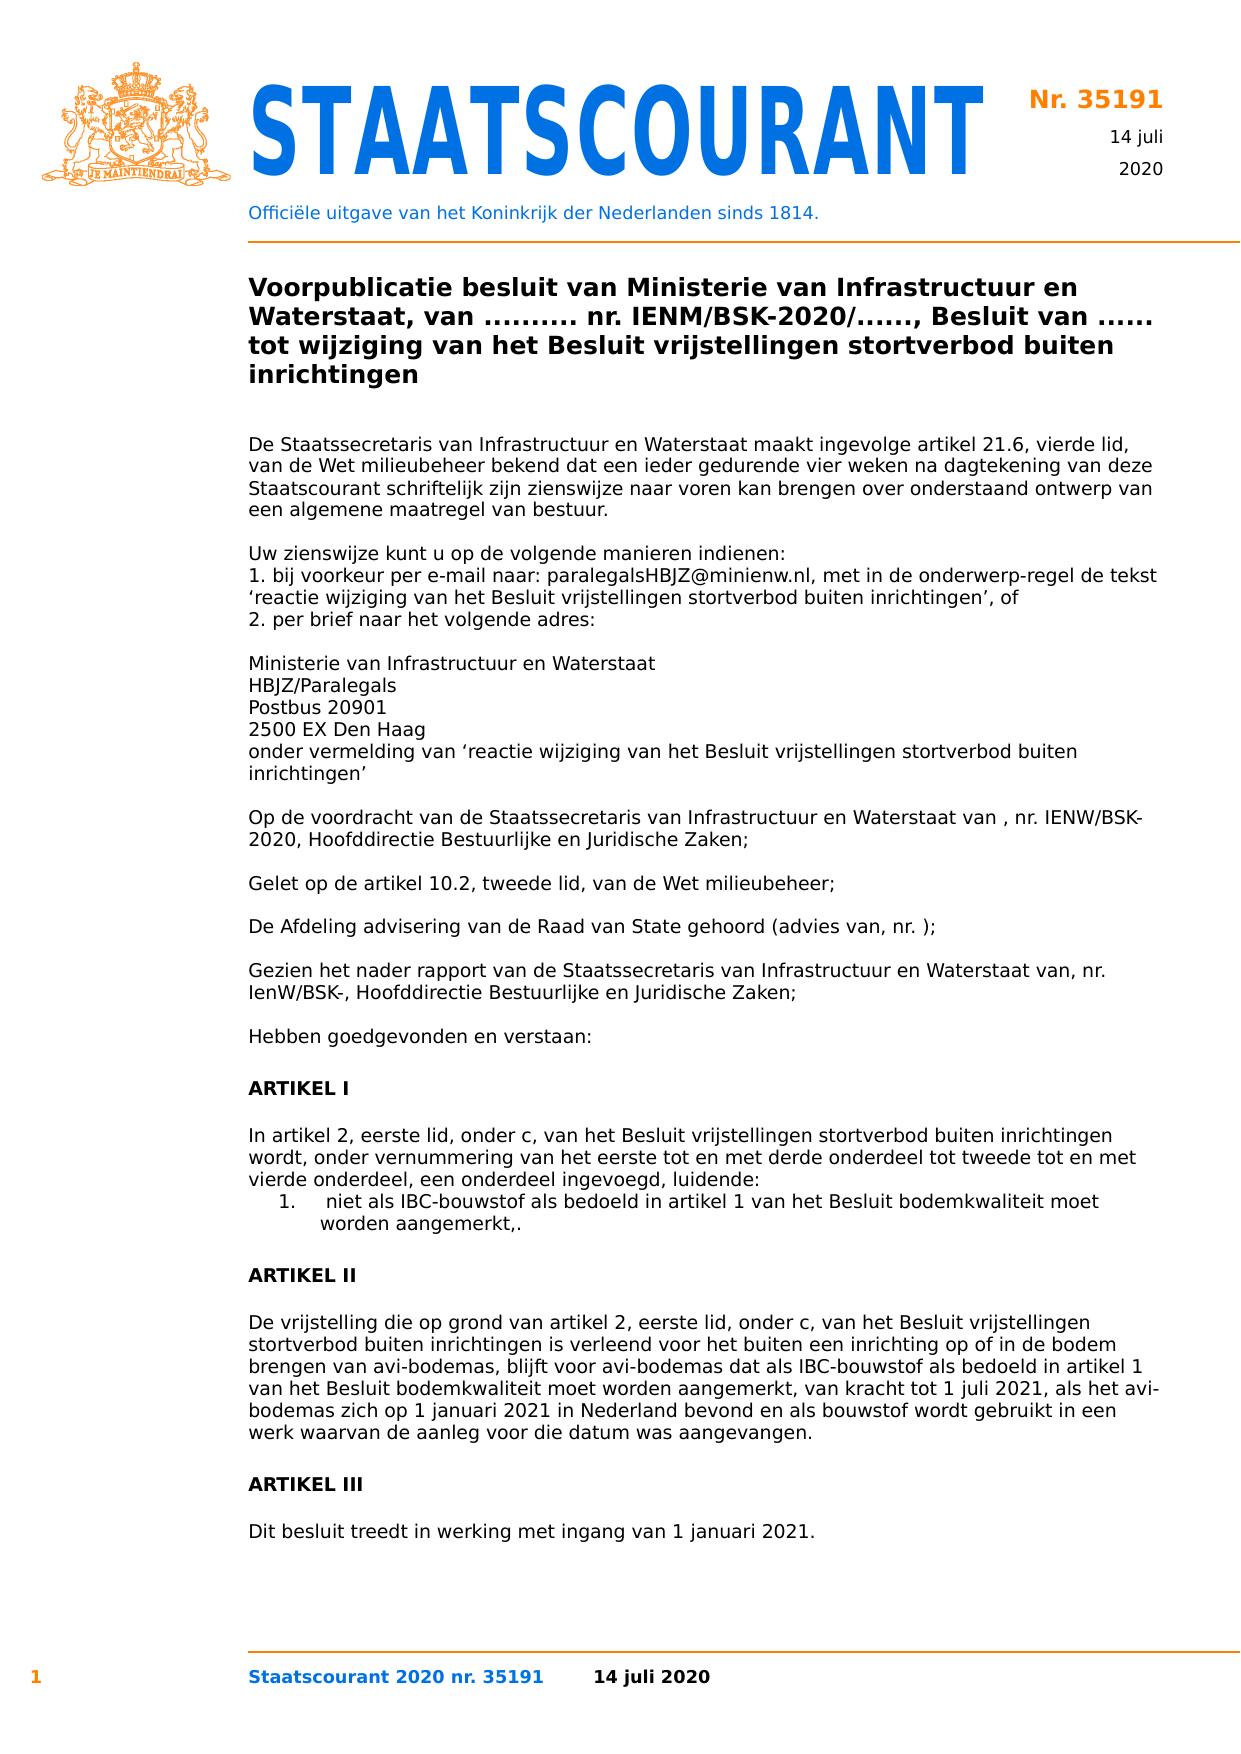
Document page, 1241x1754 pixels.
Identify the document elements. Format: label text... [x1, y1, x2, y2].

text Gelet op de artikel 10.2, tweede lid, van de Wet milieubeheer; [248, 873, 1163, 894]
subtitle Voorpublicatie besluit van Ministerie van Infrastructuur en Waterstaat, van .......... nr. IENM/BSK-2020/......, Besluit van ...... tot wijziging van het Besluit vrijstellingen stortverbod buiten inrichtingen [248, 273, 1163, 390]
text Dit besluit treedt in werking met ingang van 1 januari 2021. [248, 1521, 1163, 1543]
text 1. bij voorkeur per e-mail naar: paralegalsHBJZ@minienw.nl, met in de onderwerp-regel de tekst ‘reactie wijziging van het Besluit vrijstellingen stortverbod buiten inrichtingen’, of [248, 565, 1163, 609]
subtitle ARTIKEL II [248, 1265, 1163, 1287]
table_header [25, 62, 248, 241]
table_header STAATSCOURANT [248, 62, 998, 203]
text De Afdeling advisering van de Raad van State gehoord (advies van, nr. ); [248, 916, 1163, 938]
text Gezien het nader rapport van de Staatssecretaris van Infrastructuur en Waterstaat van, nr. IenW/BSK-, Hoofddirectie Bestuurlijke en Juridische Zaken; [248, 960, 1163, 1004]
text Op de voordracht van de Staatssecretaris van Infrastructuur en Waterstaat van , nr. IENW/BSK-2020, Hoofddirectie Bestuurlijke en Juridische Zaken; [248, 807, 1163, 851]
text De vrijstelling die op grond van artikel 2, eerste lid, onder c, van het Besluit vrijstellingen stortverbod buiten inrichtingen is verleend voor het buiten een inrichting op of in de bodem brengen van avi-bodemas, blijft voor avi-bodemas dat als IBC-bouwstof als bedoeld in artikel 1 van het Besluit bodemkwaliteit moet worden aangemerkt, van kracht tot 1 juli 2021, als het avi-bodemas zich op 1 januari 2021 in Nederland bevond en als bouwstof wordt gebruikt in een werk waarvan de aanleg voor die datum was aangevangen. [248, 1312, 1163, 1444]
text Uw zienswijze kunt u op de volgende manieren indienen: [248, 543, 1163, 565]
table_cell Officiële uitgave van het Koninkrijk der Nederlanden sinds 1814. [248, 203, 1240, 241]
text Postbus 20901 [248, 697, 1163, 719]
text De Staatssecretaris van Infrastructuur en Waterstaat maakt ingevolge artikel 21.6, vierde lid, van de Wet milieubeheer bekend dat een ieder gedurende vier weken na dagtekening van deze Staatscourant schriftelijk zijn zienswijze naar voren kan brengen over onderstaand ontwerp van een algemene maatregel van bestuur. [248, 433, 1163, 521]
picture [41, 62, 231, 186]
text 2500 EX Den Haag [248, 719, 1163, 741]
table_cell 14 juli [998, 121, 1240, 153]
subtitle ARTIKEL I [248, 1078, 1163, 1100]
text 1. niet als IBC-bouwstof als bedoeld in artikel 1 van het Besluit bodemkwaliteit moet worden aangemerkt,. [278, 1191, 1163, 1235]
text Hebben goedgevonden en verstaan: [248, 1026, 1163, 1048]
text 2. per brief naar het volgende adres: [248, 609, 1163, 631]
text In artikel 2, eerste lid, onder c, van het Besluit vrijstellingen stortverbod buiten inrichtingen wordt, onder vernummering van het eerste tot en met derde onderdeel tot tweede tot en met vierde onderdeel, een onderdeel ingevoegd, luidende: [248, 1125, 1163, 1191]
text onder vermelding van ‘reactie wijziging van het Besluit vrijstellingen stortverbod buiten inrichtingen’ [248, 741, 1163, 785]
table_header Nr. 35191 [998, 62, 1240, 121]
text Ministerie van Infrastructuur en Waterstaat [248, 653, 1163, 675]
text HBJZ/Paralegals [248, 675, 1163, 697]
table_cell 2020 [998, 153, 1240, 203]
subtitle ARTIKEL III [248, 1474, 1163, 1496]
